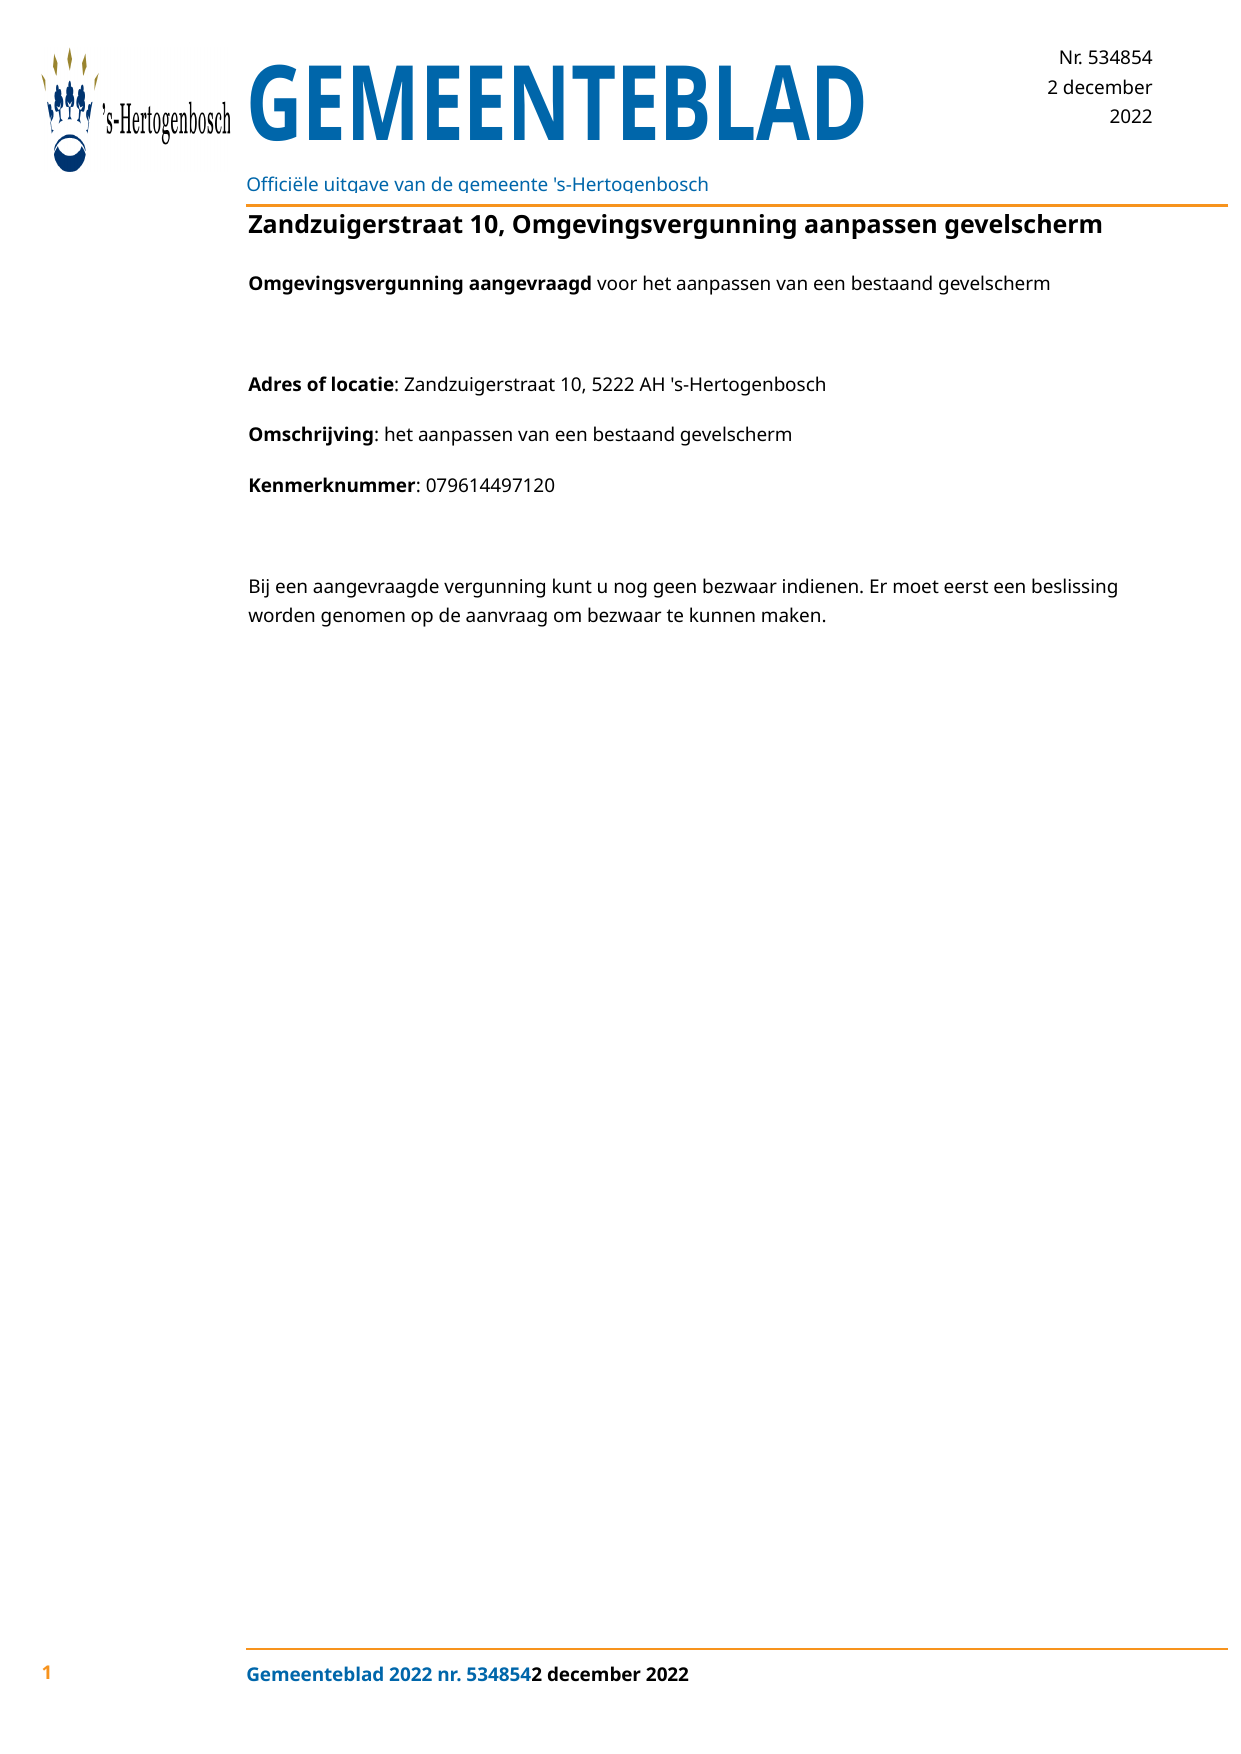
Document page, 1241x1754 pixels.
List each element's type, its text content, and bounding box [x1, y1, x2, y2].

text Zandzuigerstraat 10, Omgevingsvergunning aanpassen gevelscherm [248, 207, 1152, 241]
text Kenmerknummer: 079614497120 [248, 472, 1152, 498]
text Omschrijving: het aanpassen van een bestaand gevelscherm [248, 422, 1152, 447]
picture [41, 47, 231, 172]
text Adres of locatie: Zandzuigerstraat 10, 5222 AH 's-Hertogenbosch [248, 371, 1152, 397]
text Omgevingsvergunning aangevraagd voor het aanpassen van een bestaand gevelscherm [248, 270, 1152, 296]
text Bij een aangevraagde vergunning kunt u nog geen bezwaar indienen. Er moet eerst een beslissing worden genomen op de aanvraag om bezwaar te kunnen maken. [248, 573, 1152, 628]
